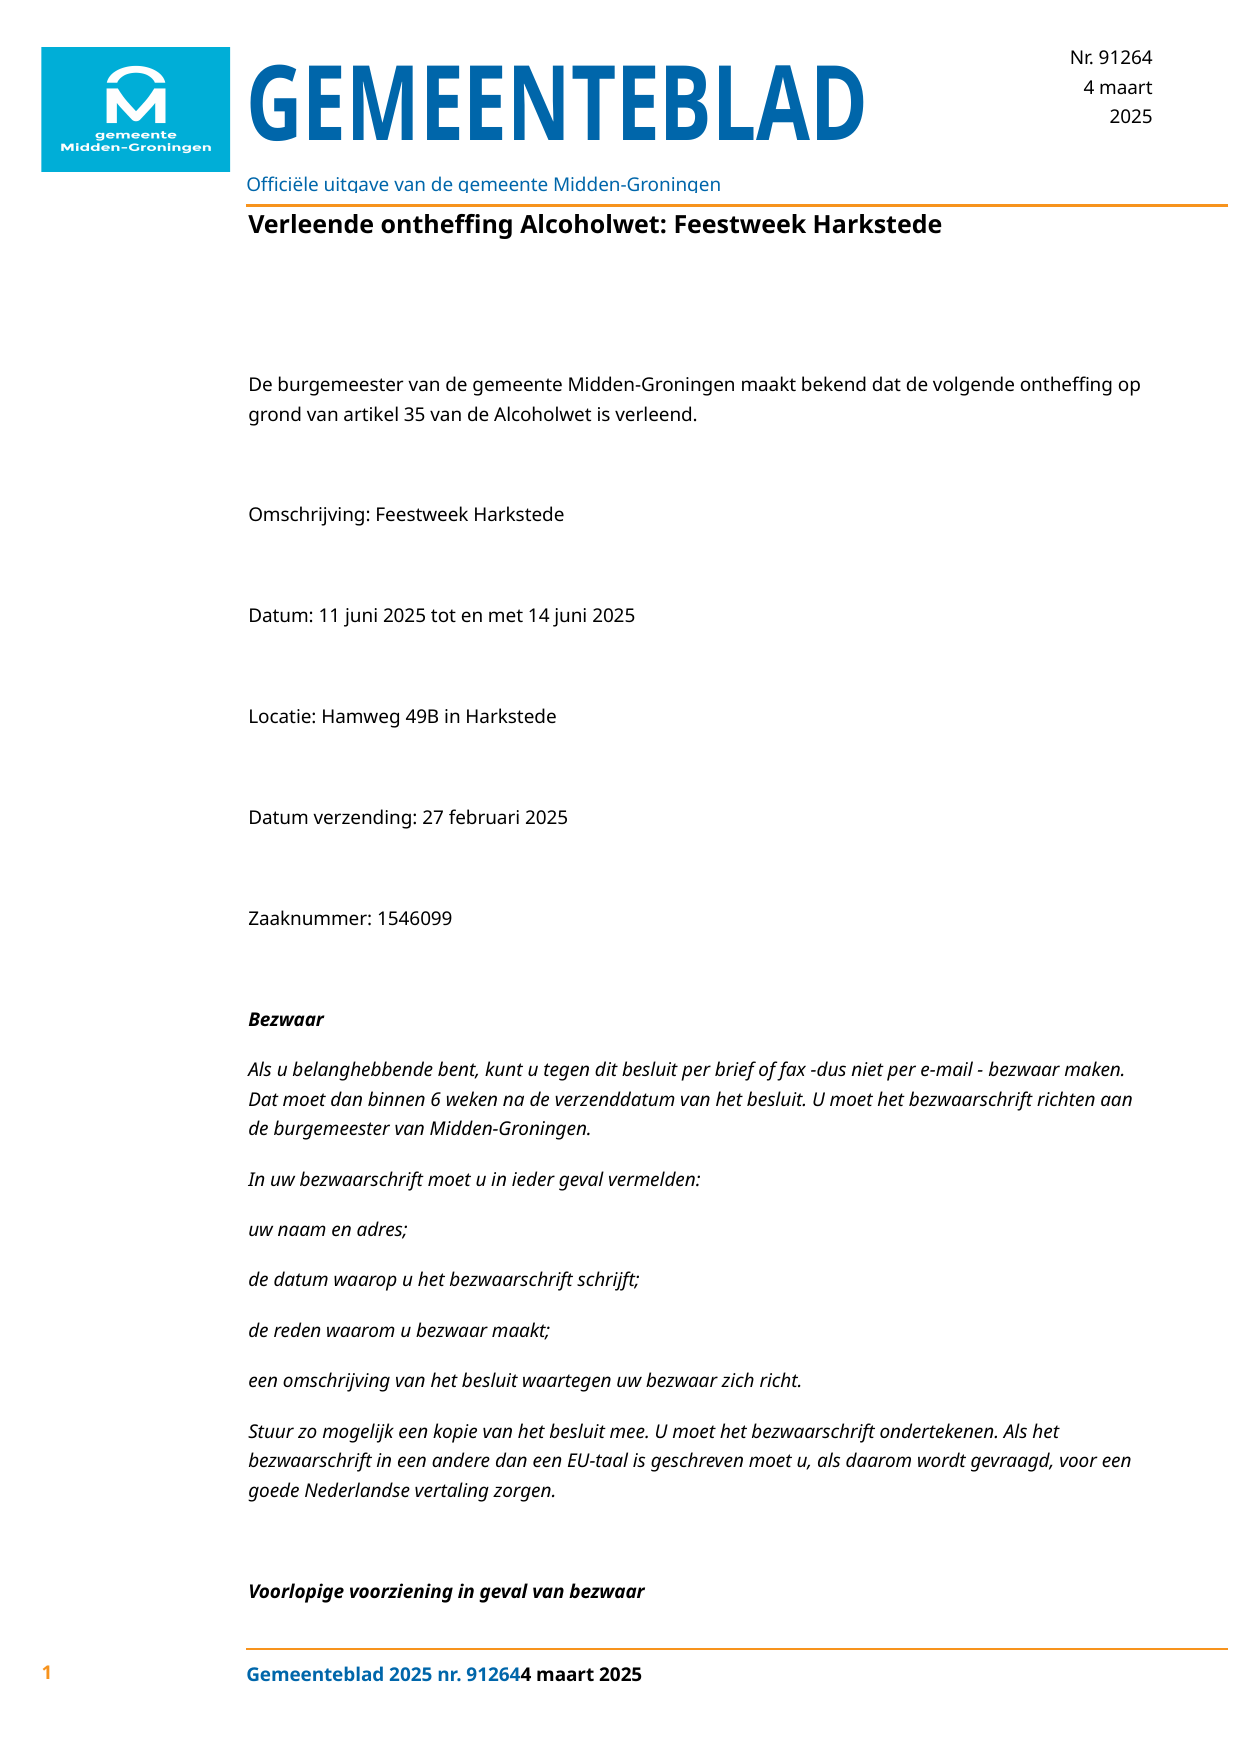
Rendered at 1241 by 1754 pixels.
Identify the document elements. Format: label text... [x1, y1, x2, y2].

picture [184, 146, 190, 153]
text Zaaknummer: 1546099 [248, 905, 1152, 931]
picture [108, 66, 164, 82]
text Voorlopige voorziening in geval van bezwaar [248, 1578, 1152, 1603]
text Als u belanghebbende bent, kunt u tegen dit besluit per brief of fax -dus niet per e-mail - bezwaar maken. Dat moet dan binnen 6 weken na de verzenddatum van het besluit. U moet het bezwaarschrift richten aan de burgemeester van Midden-Groningen. [248, 1056, 1152, 1141]
text Stuur zo mogelijk een kopie van het besluit mee. U moet het bezwaarschrift ondertekenen. Als het bezwaarschrift in een andere dan een EU-taal is geschreven moet u, als daarom wordt gevraagd, voor een goede Nederlandse vertaling zorgen. [248, 1418, 1152, 1503]
text Omschrijving: Feestweek Harkstede [248, 502, 1152, 527]
text de datum waarop u het bezwaarschrift schrijft; [248, 1267, 1152, 1292]
picture [107, 89, 165, 122]
text uw naam en adres; [248, 1216, 1152, 1242]
text In uw bezwaarschrift moet u in ieder geval vermelden: [248, 1166, 1152, 1191]
text een omschrijving van het besluit waartegen uw bezwaar zich richt. [248, 1367, 1152, 1393]
text Datum: 11 juni 2025 tot en met 14 juni 2025 [248, 602, 1152, 628]
text Datum verzending: 27 februari 2025 [248, 804, 1152, 830]
text De burgemeester van de gemeente Midden-Groningen maakt bekend dat de volgende ontheffing op grond van artikel 35 van de Alcoholwet is verleend. [248, 371, 1152, 426]
text Bezwaar [248, 1006, 1152, 1031]
text de reden waarom u bezwaar maakt; [248, 1317, 1152, 1343]
text Verleende ontheffing Alcoholwet: Feestweek Harkstede [248, 207, 1152, 241]
text Locatie: Hamweg 49B in Harkstede [248, 703, 1152, 729]
